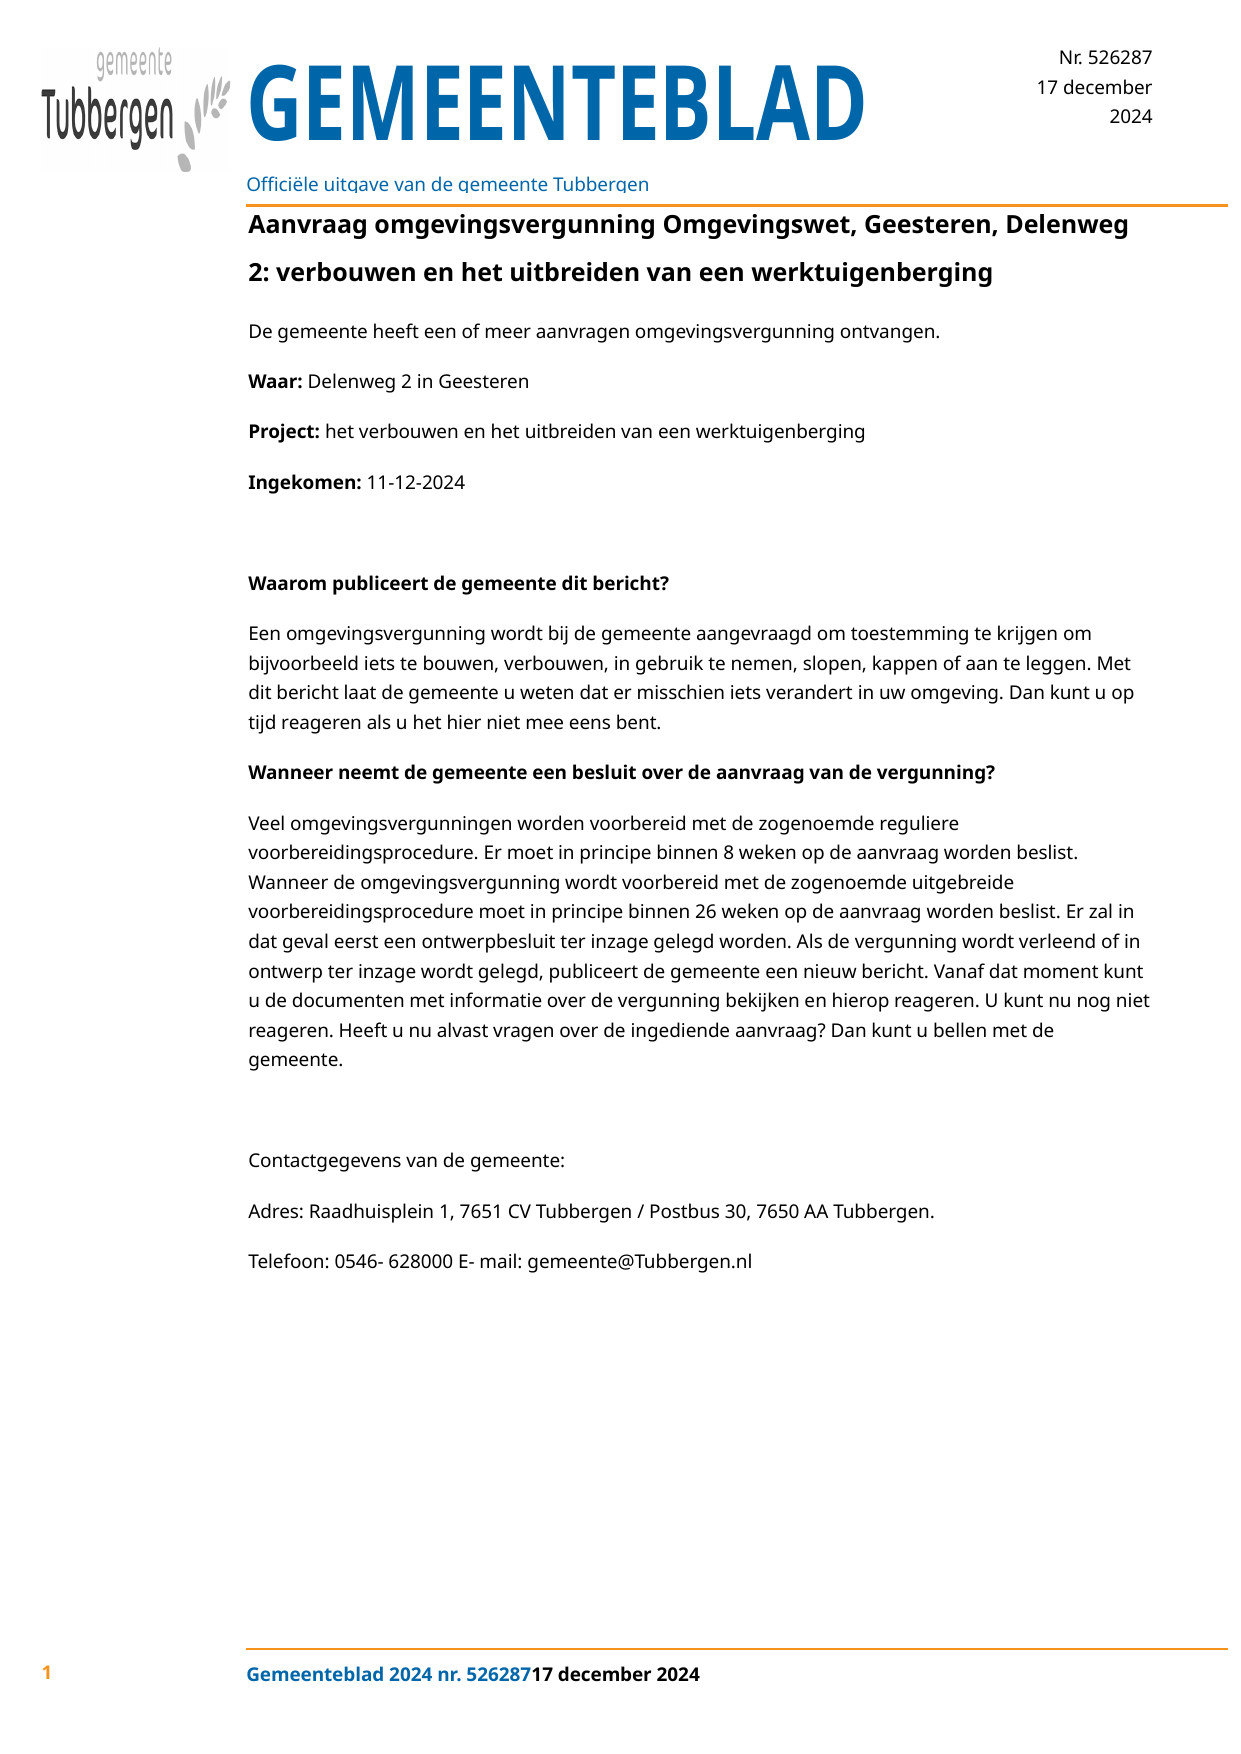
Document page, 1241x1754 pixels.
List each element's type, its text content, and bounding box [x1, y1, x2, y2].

text Een omgevingsvergunning wordt bij de gemeente aangevraagd om toestemming te krijgen om bijvoorbeeld iets te bouwen, verbouwen, in gebruik te nemen, slopen, kappen of aan te leggen. Met dit bericht laat de gemeente u weten dat er misschien iets verandert in uw omgeving. Dan kunt u op tijd reageren als u het hier niet mee eens bent. [248, 620, 1152, 735]
text Adres: Raadhuisplein 1, 7651 CV Tubbergen / Postbus 30, 7650 AA Tubbergen. [248, 1198, 1152, 1224]
text Project: het verbouwen en het uitbreiden van een werktuigenberging [248, 419, 1152, 444]
text Wanneer neemt de gemeente een besluit over de aanvraag van de vergunning? [248, 759, 1152, 785]
text Veel omgevingsvergunningen worden voorbereid met de zogenoemde reguliere voorbereidingsprocedure. Er moet in principe binnen 8 weken op de aanvraag worden beslist. Wanneer de omgevingsvergunning wordt voorbereid met de zogenoemde uitgebreide voorbereidingsprocedure moet in principe binnen 26 weken op de aanvraag worden beslist. Er zal in dat geval eerst een ontwerpbesluit ter inzage gelegd worden. Als de vergunning wordt verleend of in ontwerp ter inzage wordt gelegd, publiceert de gemeente een nieuw bericht. Vanaf dat moment kunt u de documenten met informatie over de vergunning bekijken en hierop reageren. U kunt nu nog niet reageren. Heeft u nu alvast vragen over de ingediende aanvraag? Dan kunt u bellen met de gemeente. [248, 810, 1152, 1072]
text Telefoon: 0546- 628000 E- mail: gemeente@Tubbergen.nl [248, 1248, 1152, 1274]
text Contactgegevens van de gemeente: [248, 1147, 1152, 1173]
text Aanvraag omgevingsvergunning Omgevingswet, Geesteren, Delenweg 2: verbouwen en het uitbreiden van een werktuigenberging [248, 207, 1152, 288]
text Waar: Delenweg 2 in Geesteren [248, 368, 1152, 394]
text Waarom publiceert de gemeente dit bericht? [248, 570, 1152, 596]
text De gemeente heeft een of meer aanvragen omgevingsvergunning ontvangen. [248, 318, 1152, 344]
picture [41, 47, 231, 172]
text Ingekomen: 11-12-2024 [248, 469, 1152, 495]
